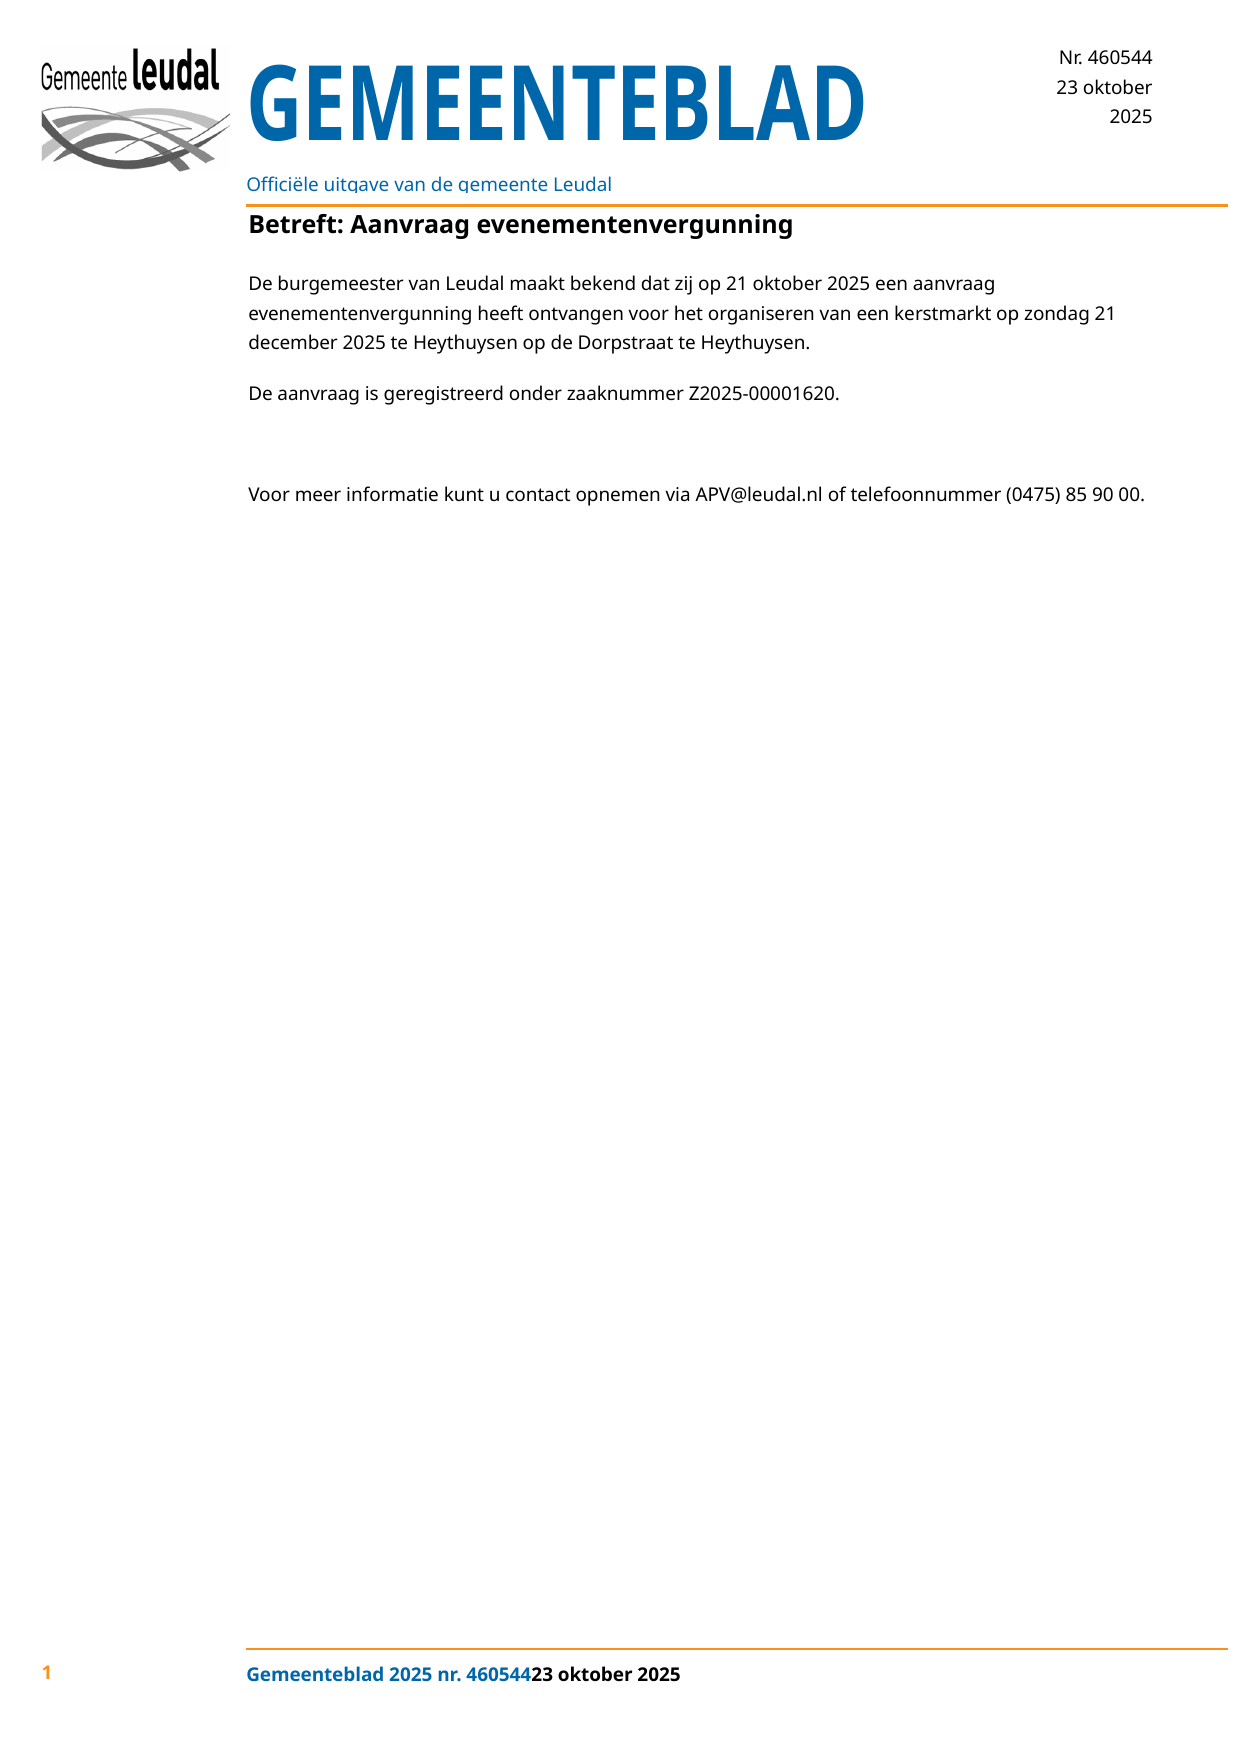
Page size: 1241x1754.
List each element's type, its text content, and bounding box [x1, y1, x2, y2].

text Voor meer informatie kunt u contact opnemen via APV@leudal.nl of telefoonnummer (0475) 85 90 00. [248, 481, 1152, 506]
text De burgemeester van Leudal maakt bekend dat zij op 21 oktober 2025 een aanvraag evenementenvergunning heeft ontvangen voor het organiseren van een kerstmarkt op zondag 21 december 2025 te Heythuysen op de Dorpstraat te Heythuysen. [248, 270, 1152, 355]
picture [41, 47, 231, 172]
text Betreft: Aanvraag evenementenvergunning [248, 207, 1152, 241]
text De aanvraag is geregistreerd onder zaaknummer Z2025-00001620. [248, 380, 1152, 406]
